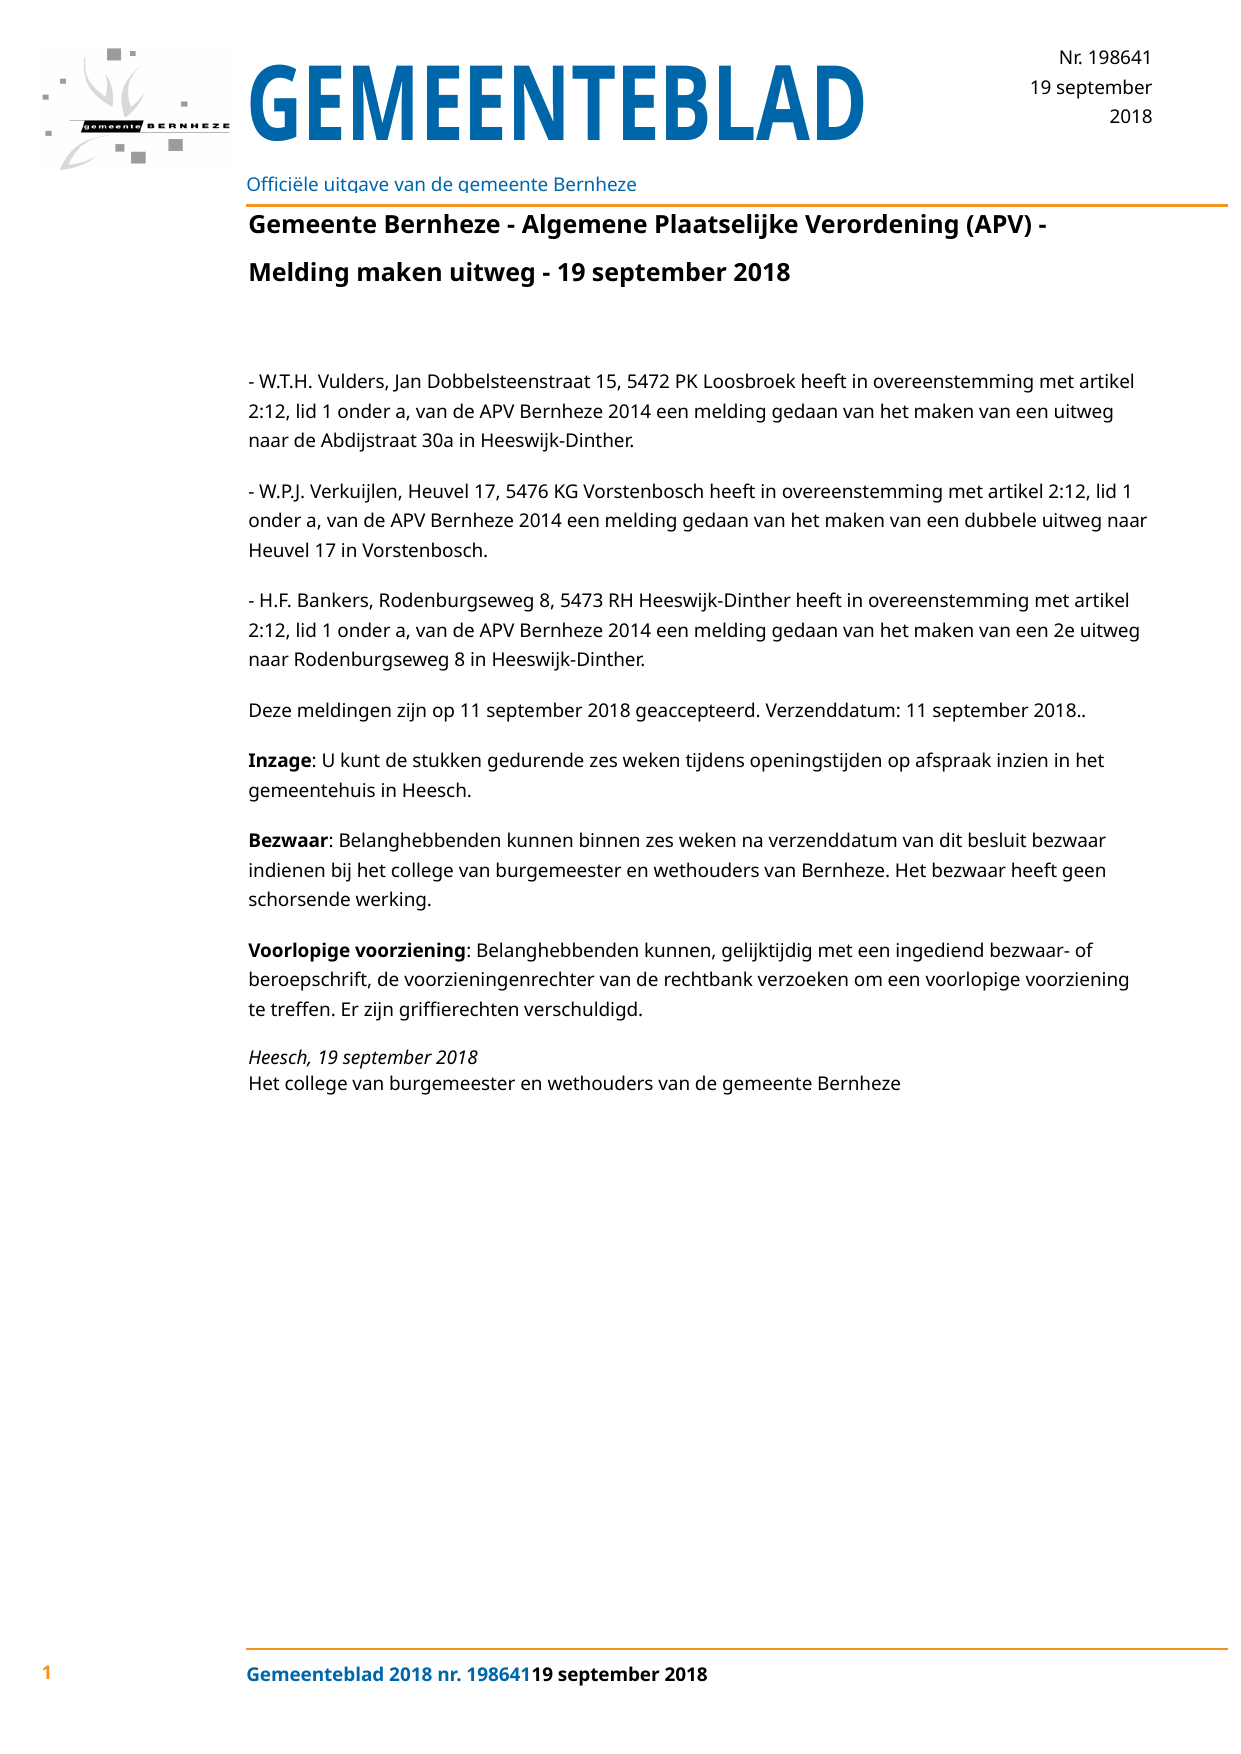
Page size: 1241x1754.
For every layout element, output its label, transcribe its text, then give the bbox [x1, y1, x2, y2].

text - H.F. Bankers, Rodenburgseweg 8, 5473 RH Heeswijk-Dinther heeft in overeenstemming met artikel 2:12, lid 1 onder a, van de APV Bernheze 2014 een melding gedaan van het maken van een 2e uitweg naar Rodenburgseweg 8 in Heeswijk-Dinther. [248, 587, 1152, 672]
text Het college van burgemeester en wethouders van de gemeente Bernheze [248, 1070, 1152, 1096]
text Deze meldingen zijn op 11 september 2018 geaccepteerd. Verzenddatum: 11 september 2018.. [248, 697, 1152, 723]
text - W.P.J. Verkuijlen, Heuvel 17, 5476 KG Vorstenbosch heeft in overeenstemming met artikel 2:12, lid 1 onder a, van de APV Bernheze 2014 een melding gedaan van het maken van een dubbele uitweg naar Heuvel 17 in Vorstenbosch. [248, 478, 1152, 563]
text Gemeente Bernheze - Algemene Plaatselijke Verordening (APV) - Melding maken uitweg - 19 september 2018 [248, 207, 1152, 288]
text - W.T.H. Vulders, Jan Dobbelsteenstraat 15, 5472 PK Loosbroek heeft in overeenstemming met artikel 2:12, lid 1 onder a, van de APV Bernheze 2014 een melding gedaan van het maken van een uitweg naar de Abdijstraat 30a in Heeswijk-Dinther. [248, 368, 1152, 453]
text Voorlopige voorziening: Belanghebbenden kunnen, gelijktijdig met een ingediend bezwaar- of beroepschrift, de voorzieningenrechter van de rechtbank verzoeken om een voorlopige voorziening te treffen. Er zijn griffierechten verschuldigd. [248, 937, 1152, 1022]
text Inzage: U kunt de stukken gedurende zes weken tijdens openingstijden op afspraak inzien in het gemeentehuis in Heesch. [248, 747, 1152, 803]
picture [41, 47, 231, 172]
text Bezwaar: Belanghebbenden kunnen binnen zes weken na verzenddatum van dit besluit bezwaar indienen bij het college van burgemeester en wethouders van Bernheze. Het bezwaar heeft geen schorsende werking. [248, 827, 1152, 912]
text Heesch, 19 september 2018 [248, 1044, 1152, 1070]
